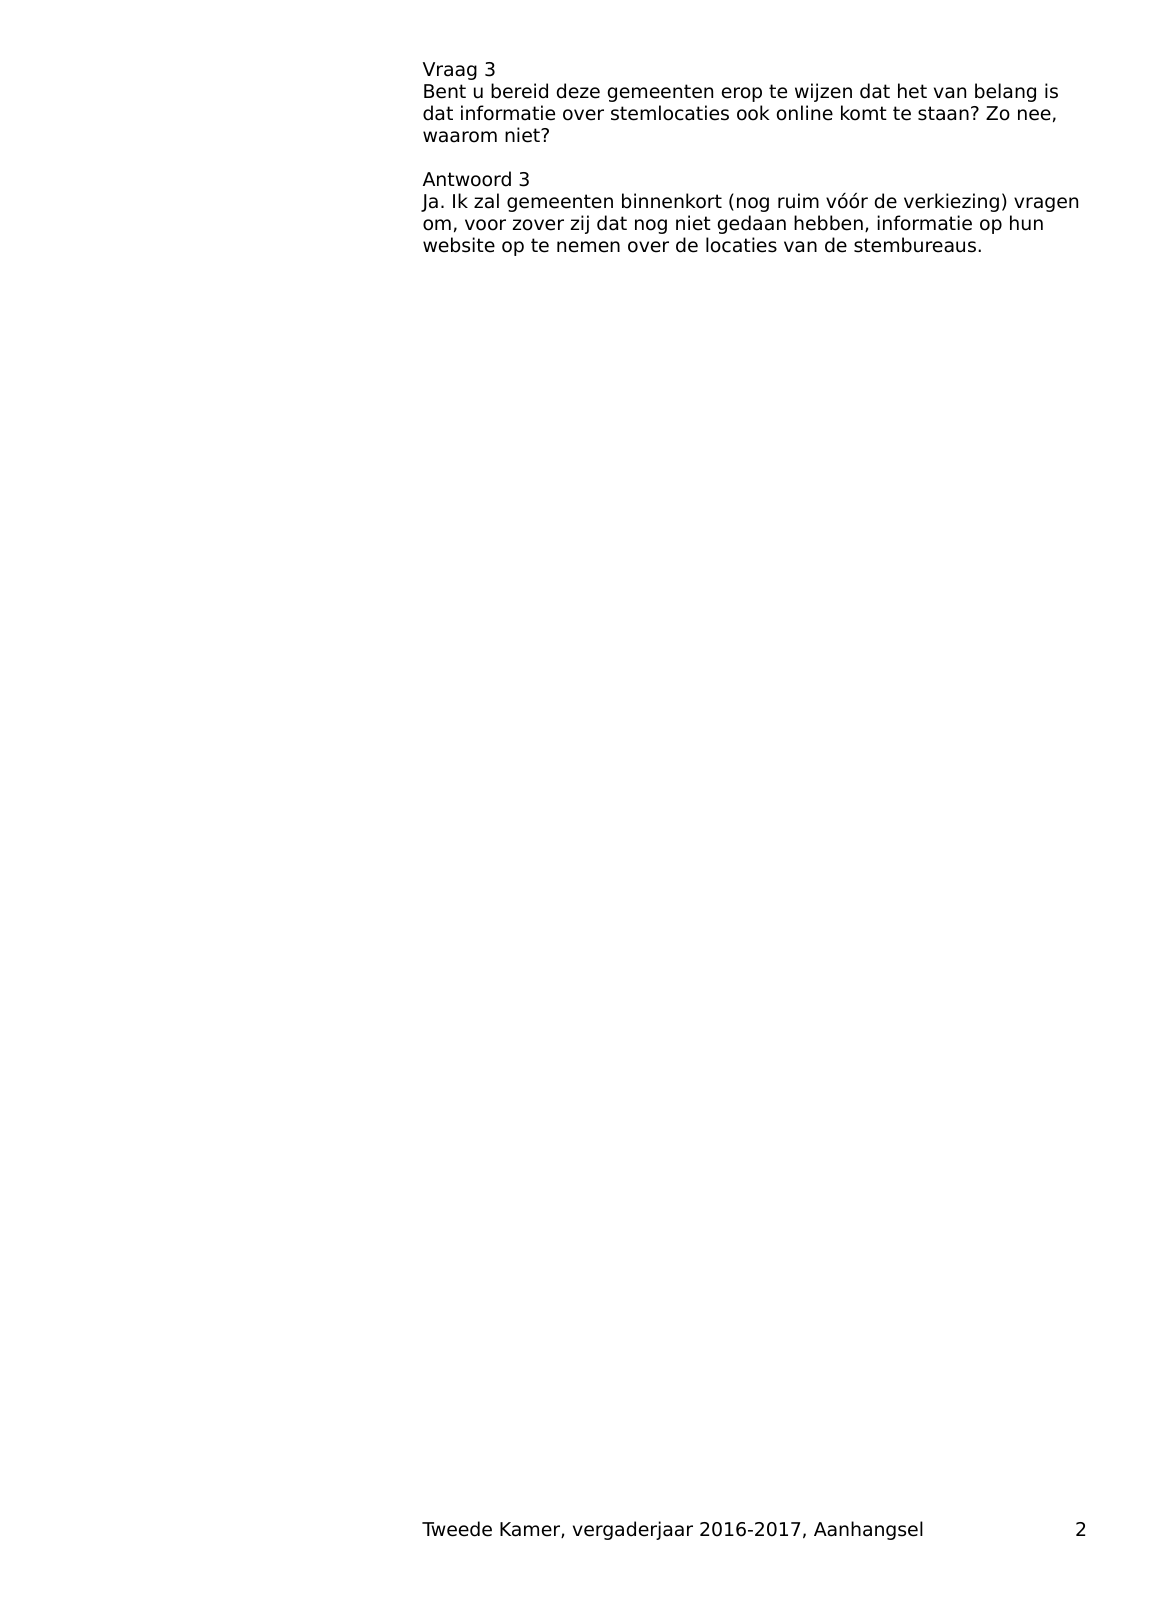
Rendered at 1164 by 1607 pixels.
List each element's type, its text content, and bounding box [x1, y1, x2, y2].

text Vraag 3 [422, 59, 1087, 81]
text Bent u bereid deze gemeenten erop te wijzen dat het van belang is dat informatie over stemlocaties ook online komt te staan? Zo nee, waarom niet? [422, 81, 1087, 147]
text Antwoord 3 [422, 169, 1087, 191]
text Ja. Ik zal gemeenten binnenkort (nog ruim vóór de verkiezing) vragen om, voor zover zij dat nog niet gedaan hebben, informatie op hun website op te nemen over de locaties van de stembureaus. [422, 191, 1087, 257]
